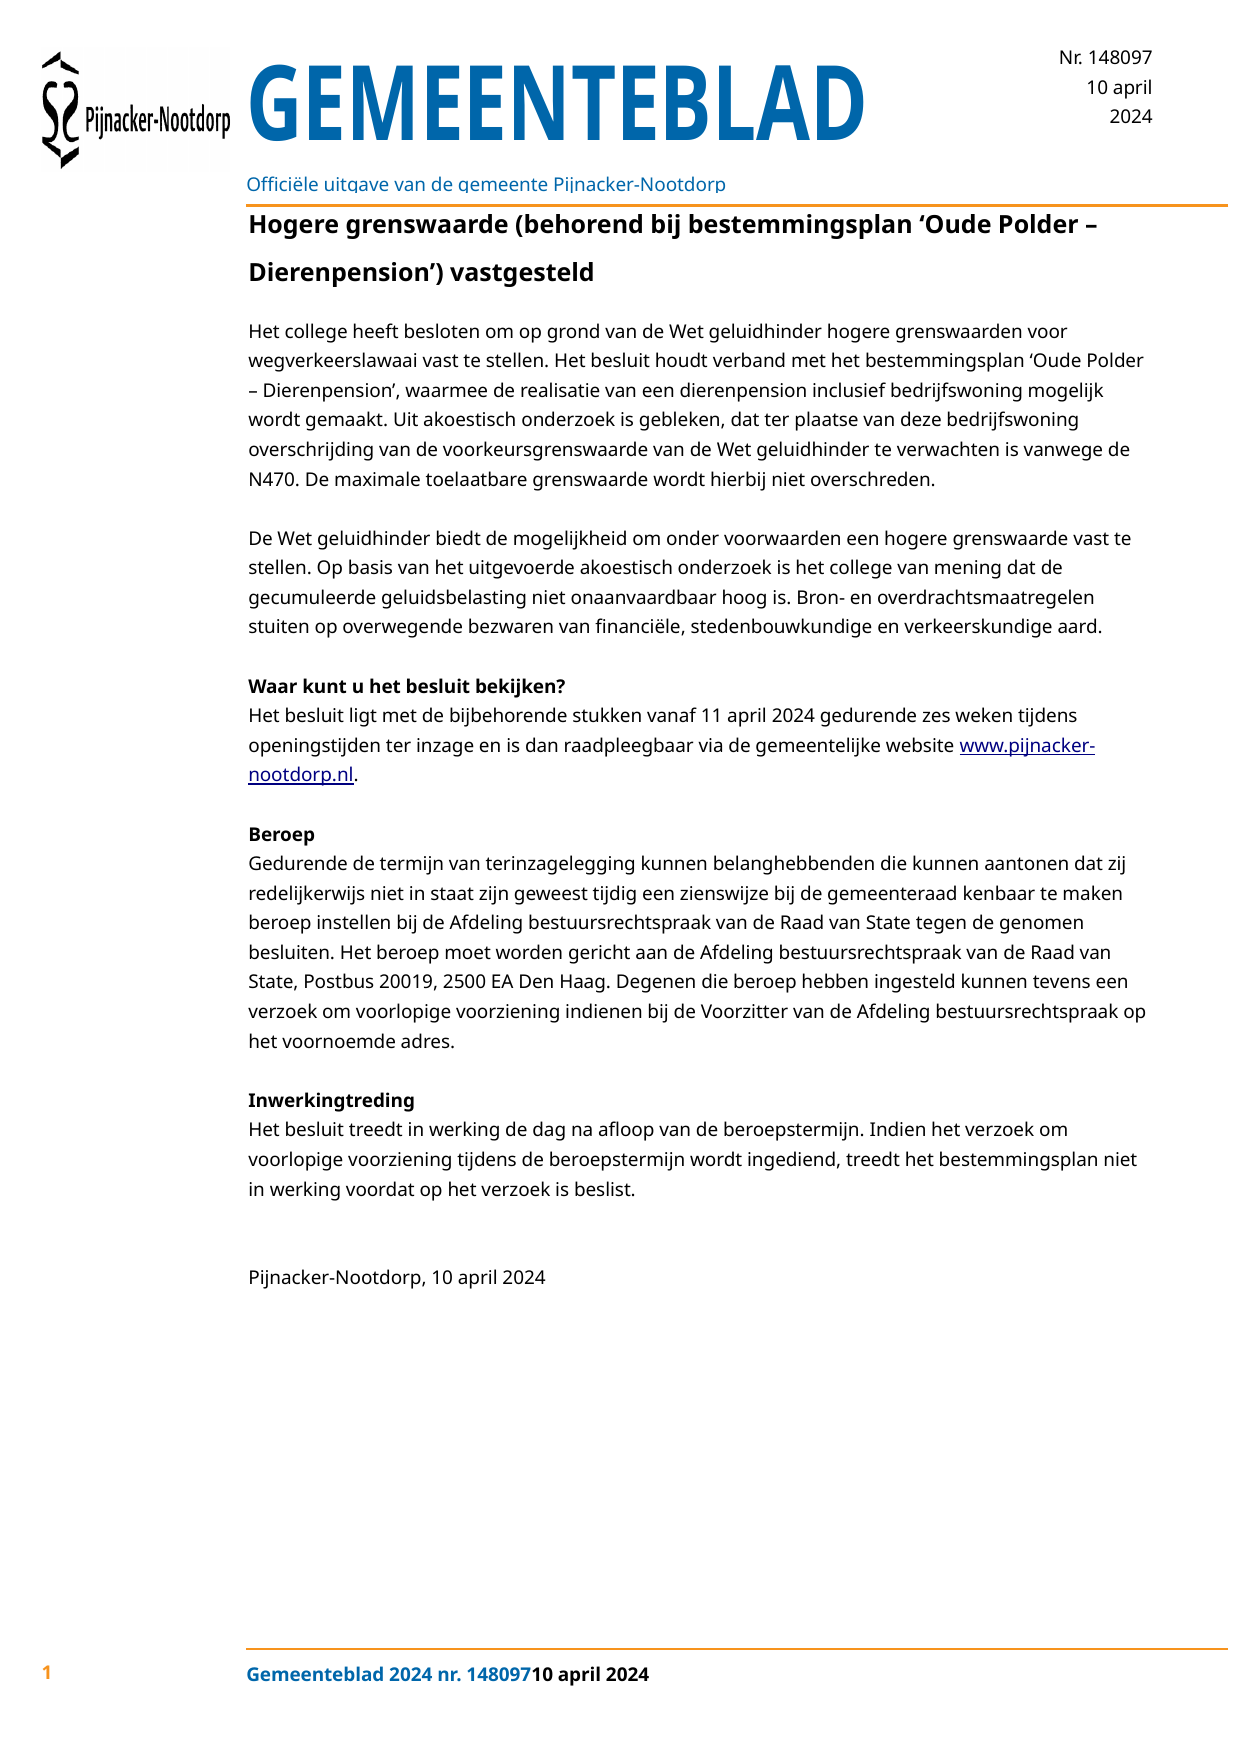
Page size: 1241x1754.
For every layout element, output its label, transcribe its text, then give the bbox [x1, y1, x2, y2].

text Het college heeft besloten om op grond van de Wet geluidhinder hogere grenswaarden voor wegverkeerslawaai vast te stellen. Het besluit houdt verband met het bestemmingsplan ‘Oude Polder – Dierenpension’, waarmee de realisatie van een dierenpension inclusief bedrijfswoning mogelijk wordt gemaakt. Uit akoestisch onderzoek is gebleken, dat ter plaatse van deze bedrijfswoning overschrijding van de voorkeursgrenswaarde van de Wet geluidhinder te verwachten is vanwege de N470. De maximale toelaatbare grenswaarde wordt hierbij niet overschreden. [248, 318, 1152, 492]
text Beroep [248, 821, 1152, 847]
text Het besluit ligt met de bijbehorende stukken vanaf 11 april 2024 gedurende zes weken tijdens openingstijden ter inzage en is dan raadpleegbaar via de gemeentelijke website www.pijnacker-nootdorp.nl. [248, 702, 1152, 787]
text Het besluit treedt in werking de dag na afloop van de beroepstermijn. Indien het verzoek om voorlopige voorziening tijdens de beroepstermijn wordt ingediend, treedt het bestemmingsplan niet in werking voordat op het verzoek is beslist. [248, 1117, 1152, 1202]
text Inwerkingtreding [248, 1087, 1152, 1113]
text Gedurende de termijn van terinzagelegging kunnen belanghebbenden die kunnen aantonen dat zij redelijkerwijs niet in staat zijn geweest tijdig een zienswijze bij de gemeenteraad kenbaar te maken beroep instellen bij de Afdeling bestuursrechtspraak van de Raad van State tegen de genomen besluiten. Het beroep moet worden gericht aan de Afdeling bestuursrechtspraak van de Raad van State, Postbus 20019, 2500 EA Den Haag. Degenen die beroep hebben ingesteld kunnen tevens een verzoek om voorlopige voorziening indienen bij de Voorzitter van de Afdeling bestuursrechtspraak op het voornoemde adres. [248, 850, 1152, 1054]
text Waar kunt u het besluit bekijken? [248, 673, 1152, 699]
text De Wet geluidhinder biedt de mogelijkheid om onder voorwaarden een hogere grenswaarde vast te stellen. Op basis van het uitgevoerde akoestisch onderzoek is het college van mening dat de gecumuleerde geluidsbelasting niet onaanvaardbaar hoog is. Bron- en overdrachtsmaatregelen stuiten op overwegende bezwaren van financiële, stedenbouwkundige en verkeerskundige aard. [248, 525, 1152, 639]
picture [41, 47, 231, 172]
text Pijnacker-Nootdorp, 10 april 2024 [248, 1264, 1152, 1290]
text Hogere grenswaarde (behorend bij bestemmingsplan ‘Oude Polder – Dierenpension’) vastgesteld [248, 207, 1152, 288]
